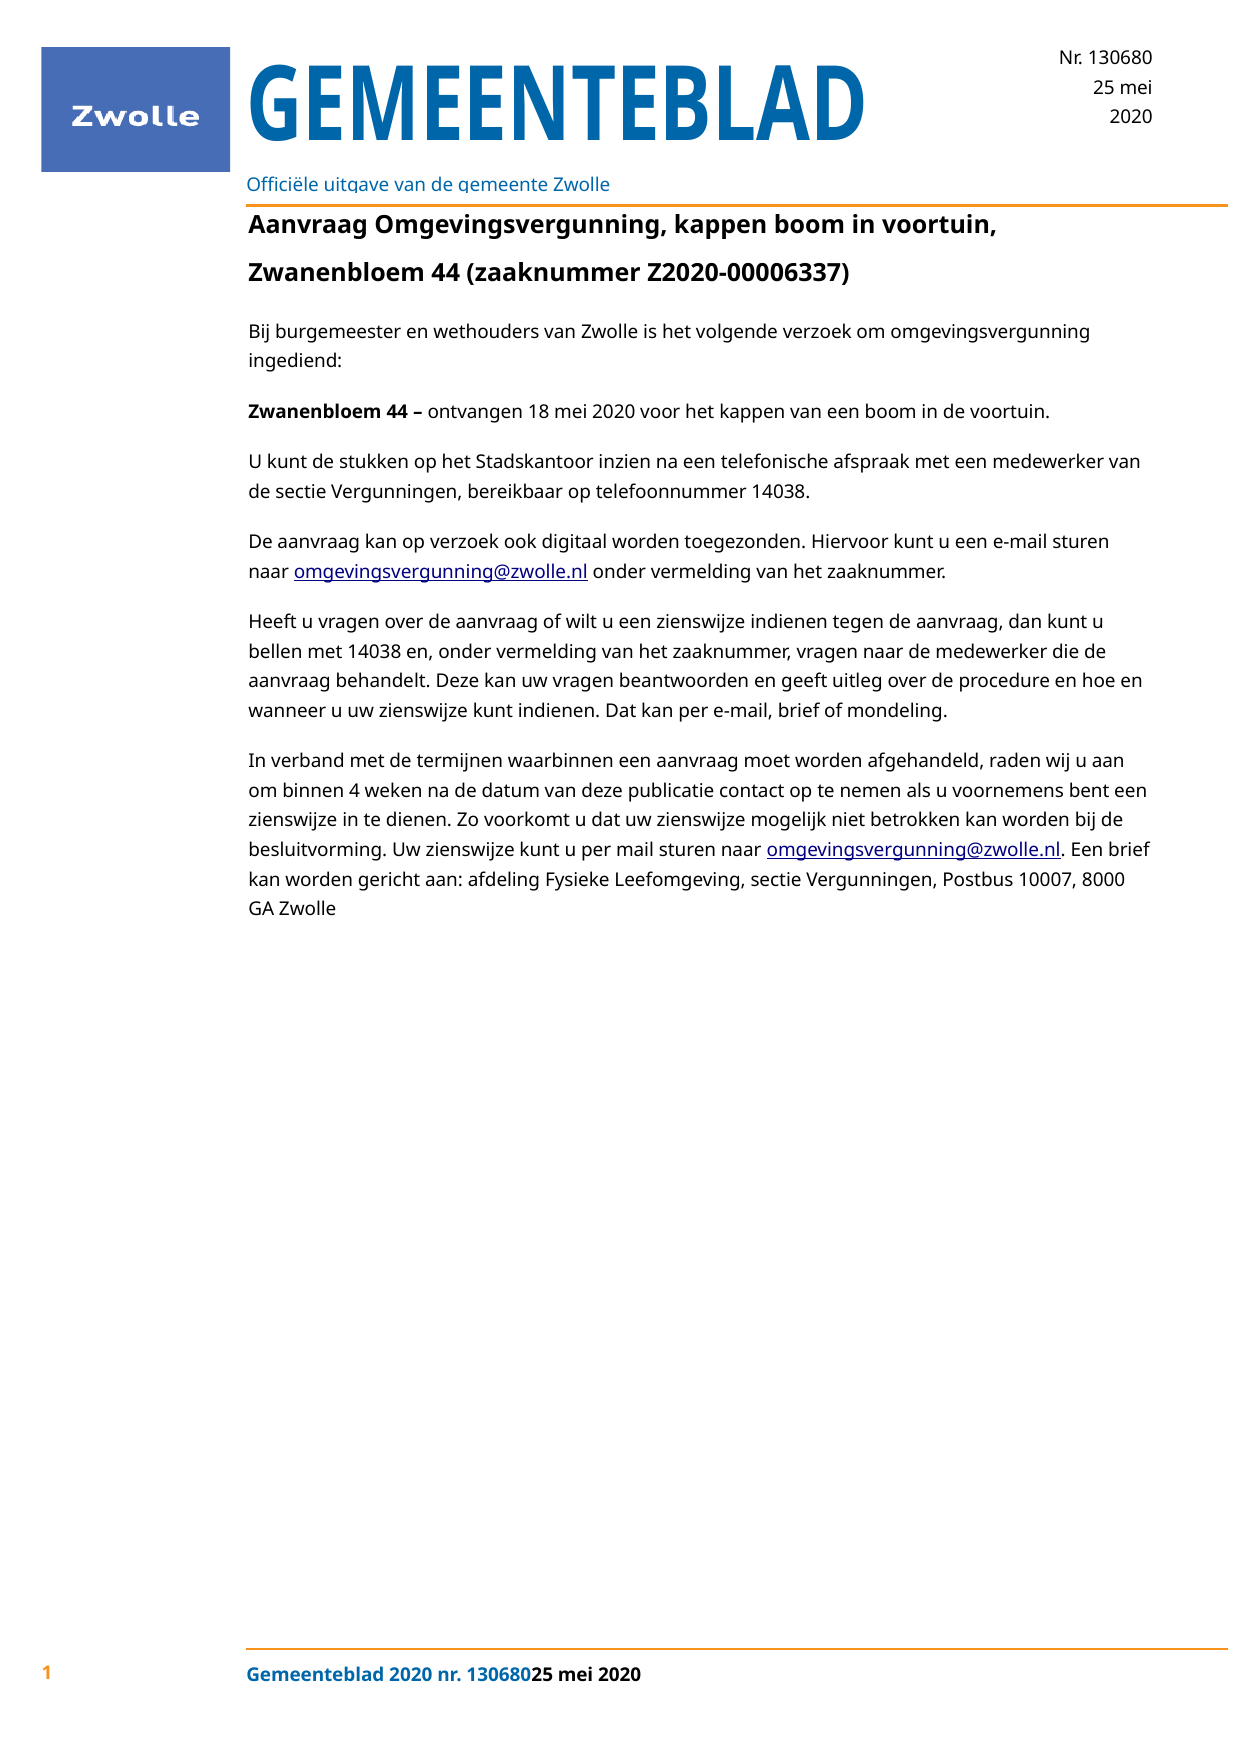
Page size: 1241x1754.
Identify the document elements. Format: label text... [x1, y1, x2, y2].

text In verband met de termijnen waarbinnen een aanvraag moet worden afgehandeld, raden wij u aan om binnen 4 weken na de datum van deze publicatie contact op te nemen als u voornemens bent een zienswijze in te dienen. Zo voorkomt u dat uw zienswijze mogelijk niet betrokken kan worden bij de besluitvorming. Uw zienswijze kunt u per mail sturen naar omgevingsvergunning@zwolle.nl. Een brief kan worden gericht aan: afdeling Fysieke Leefomgeving, sectie Vergunningen, Postbus 10007, 8000 GA Zwolle [248, 747, 1152, 921]
text Zwanenbloem 44 – ontvangen 18 mei 2020 voor het kappen van een boom in de voortuin. [248, 398, 1152, 424]
text Bij burgemeester en wethouders van Zwolle is het volgende verzoek om omgevingsvergunning ingediend: [248, 318, 1152, 373]
text De aanvraag kan op verzoek ook digitaal worden toegezonden. Hiervoor kunt u een e-mail sturen naar omgevingsvergunning@zwolle.nl onder vermelding van het zaaknummer. [248, 528, 1152, 584]
picture [41, 47, 231, 172]
text U kunt de stukken op het Stadskantoor inzien na een telefonische afspraak met een medewerker van de sectie Vergunningen, bereikbaar op telefoonnummer 14038. [248, 448, 1152, 504]
text Aanvraag Omgevingsvergunning, kappen boom in voortuin, Zwanenbloem 44 (zaaknummer Z2020-00006337) [248, 207, 1152, 288]
text Heeft u vragen over de aanvraag of wilt u een zienswijze indienen tegen de aanvraag, dan kunt u bellen met 14038 en, onder vermelding van het zaaknummer, vragen naar de medewerker die de aanvraag behandelt. Deze kan uw vragen beantwoorden en geeft uitleg over de procedure en hoe en wanneer u uw zienswijze kunt indienen. Dat kan per e-mail, brief of mondeling. [248, 608, 1152, 723]
